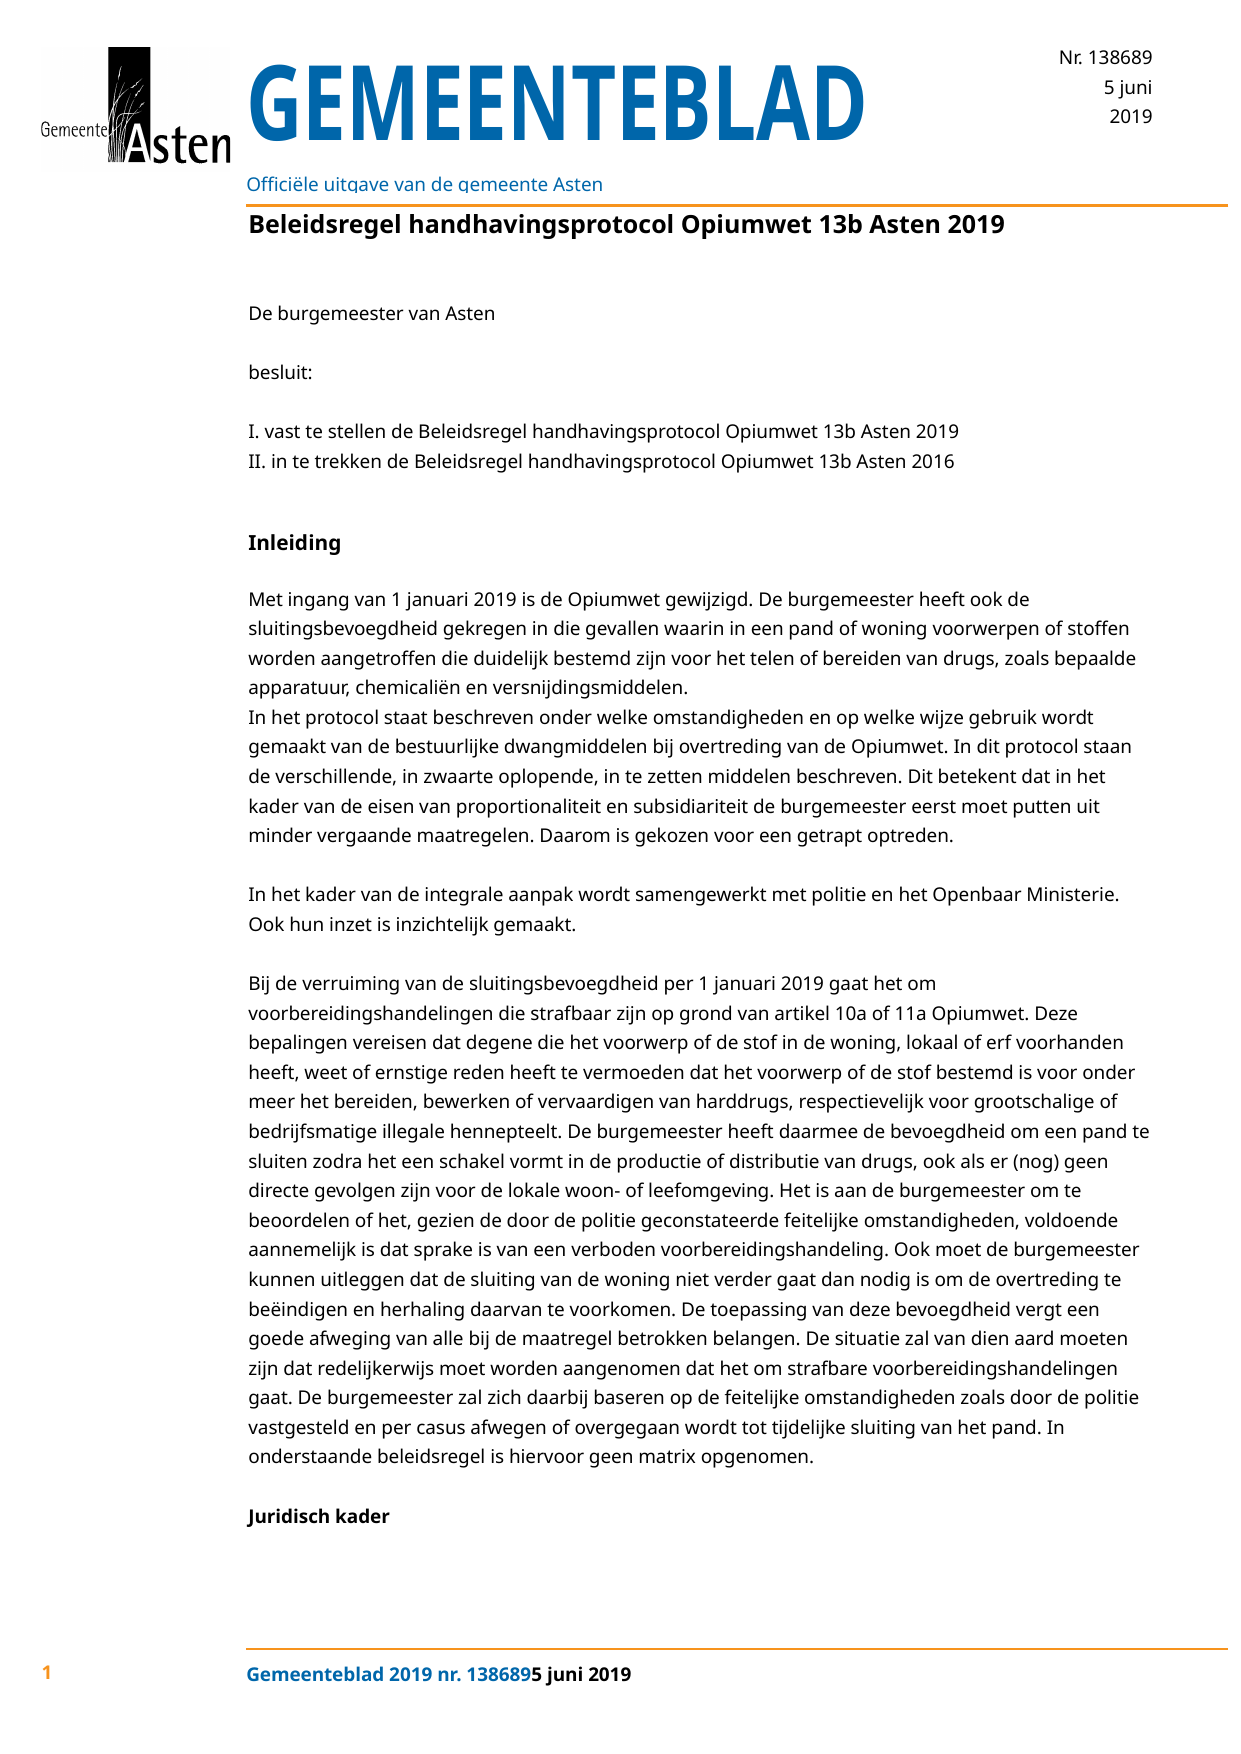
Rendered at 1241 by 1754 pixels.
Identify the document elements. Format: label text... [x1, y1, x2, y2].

text Met ingang van 1 januari 2019 is de Opiumwet gewijzigd. De burgemeester heeft ook de sluitingsbevoegdheid gekregen in die gevallen waarin in een pand of woning voorwerpen of stoffen worden aangetroffen die duidelijk bestemd zijn voor het telen of bereiden van drugs, zoals bepaalde apparatuur, chemicaliën en versnijdingsmiddelen. [248, 586, 1152, 700]
text I. vast te stellen de Beleidsregel handhavingsprotocol Opiumwet 13b Asten 2019 [248, 418, 1152, 444]
picture [41, 47, 231, 172]
text Inleiding [248, 528, 1152, 556]
text II. in te trekken de Beleidsregel handhavingsprotocol Opiumwet 13b Asten 2016 [248, 448, 1152, 473]
text Juridisch kader [248, 1503, 1152, 1529]
text besluit: [248, 359, 1152, 385]
text In het kader van de integrale aanpak wordt samengewerkt met politie en het Openbaar Ministerie. Ook hun inzet is inzichtelijk gemaakt. [248, 882, 1152, 937]
text Beleidsregel handhavingsprotocol Opiumwet 13b Asten 2019 [248, 207, 1152, 241]
text In het protocol staat beschreven onder welke omstandigheden en op welke wijze gebruik wordt gemaakt van de bestuurlijke dwangmiddelen bij overtreding van de Opiumwet. In dit protocol staan de verschillende, in zwaarte oplopende, in te zetten middelen beschreven. Dit betekent dat in het kader van de eisen van proportionaliteit en subsidiariteit de burgemeester eerst moet putten uit minder vergaande maatregelen. Daarom is gekozen voor een getrapt optreden. [248, 704, 1152, 848]
text Bij de verruiming van de sluitingsbevoegdheid per 1 januari 2019 gaat het om voorbereidingshandelingen die strafbaar zijn op grond van artikel 10a of 11a Opiumwet. Deze bepalingen vereisen dat degene die het voorwerp of de stof in de woning, lokaal of erf voorhanden heeft, weet of ernstige reden heeft te vermoeden dat het voorwerp of de stof bestemd is voor onder meer het bereiden, bewerken of vervaardigen van harddrugs, respectievelijk voor grootschalige of bedrijfsmatige illegale hennepteelt. De burgemeester heeft daarmee de bevoegdheid om een pand te sluiten zodra het een schakel vormt in de productie of distributie van drugs, ook als er (nog) geen directe gevolgen zijn voor de lokale woon- of leefomgeving. Het is aan de burgemeester om te beoordelen of het, gezien de door de politie geconstateerde feitelijke omstandigheden, voldoende aannemelijk is dat sprake is van een verboden voorbereidingshandeling. Ook moet de burgemeester kunnen uitleggen dat de sluiting van de woning niet verder gaat dan nodig is om de overtreding te beëindigen en herhaling daarvan te voorkomen. De toepassing van deze bevoegdheid vergt een goede afweging van alle bij de maatregel betrokken belangen. De situatie zal van dien aard moeten zijn dat redelijkerwijs moet worden aangenomen dat het om strafbare voorbereidingshandelingen gaat. De burgemeester zal zich daarbij baseren op de feitelijke omstandigheden zoals door de politie vastgesteld en per casus afwegen of overgegaan wordt tot tijdelijke sluiting van het pand. In onderstaande beleidsregel is hiervoor geen matrix opgenomen. [248, 970, 1152, 1469]
text De burgemeester van Asten [248, 300, 1152, 326]
